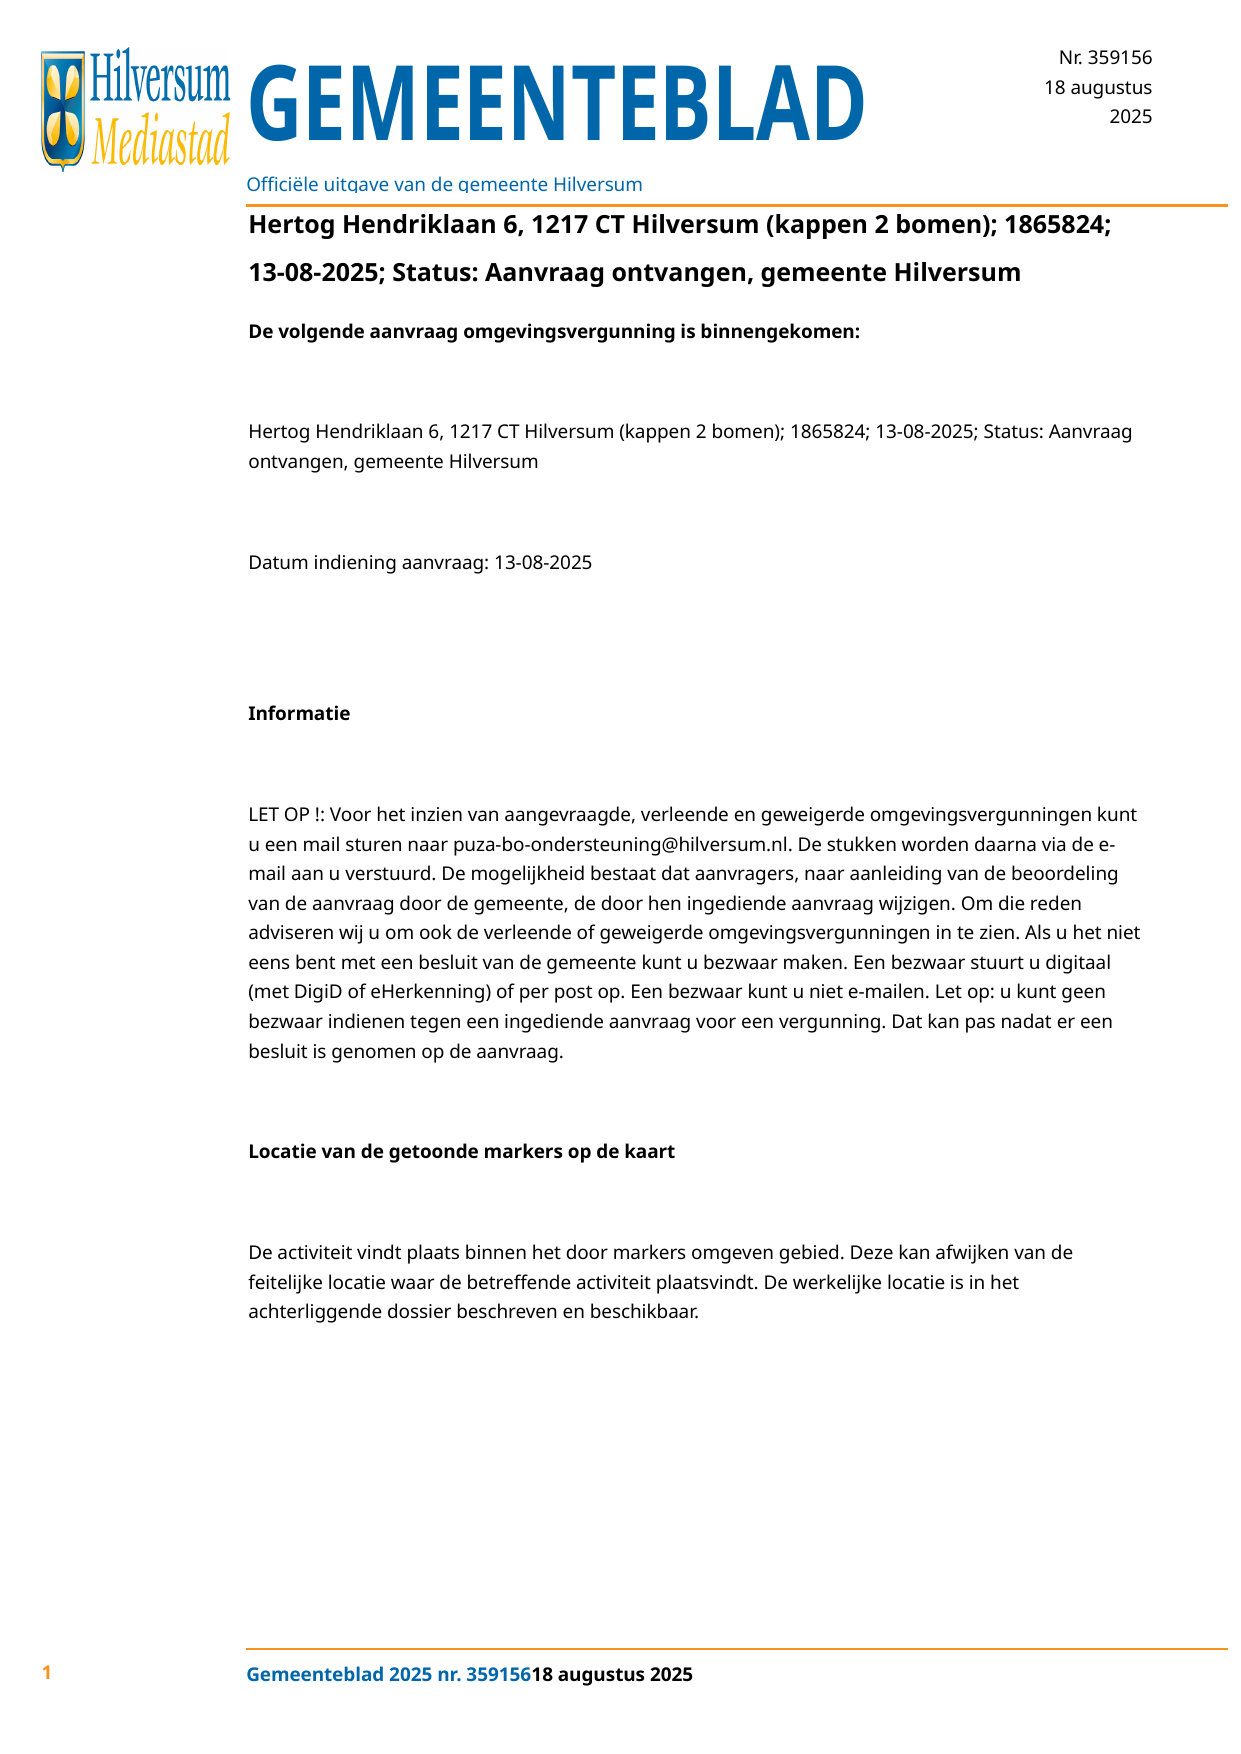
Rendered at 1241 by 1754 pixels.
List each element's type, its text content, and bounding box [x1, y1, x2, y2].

text Hertog Hendriklaan 6, 1217 CT Hilversum (kappen 2 bomen); 1865824; 13-08-2025; Status: Aanvraag ontvangen, gemeente Hilversum [248, 207, 1152, 288]
text De activiteit vindt plaats binnen het door markers omgeven gebied. Deze kan afwijken van de feitelijke locatie waar de betreffende activiteit plaatsvindt. De werkelijke locatie is in het achterliggende dossier beschreven en beschikbaar. [248, 1239, 1152, 1324]
text Informatie [248, 700, 1152, 726]
text De volgende aanvraag omgevingsvergunning is binnengekomen: [248, 318, 1152, 344]
text Datum indiening aanvraag: 13-08-2025 [248, 549, 1152, 575]
text Locatie van de getoonde markers op de kaart [248, 1139, 1152, 1164]
text Hertog Hendriklaan 6, 1217 CT Hilversum (kappen 2 bomen); 1865824; 13-08-2025; Status: Aanvraag ontvangen, gemeente Hilversum [248, 419, 1152, 474]
picture [41, 47, 231, 172]
text LET OP !: Voor het inzien van aangevraagde, verleende en geweigerde omgevingsvergunningen kunt u een mail sturen naar puza-bo-ondersteuning@hilversum.nl. De stukken worden daarna via de e-mail aan u verstuurd. De mogelijkheid bestaat dat aanvragers, naar aanleiding van de beoordeling van de aanvraag door de gemeente, de door hen ingediende aanvraag wijzigen. Om die reden adviseren wij u om ook de verleende of geweigerde omgevingsvergunningen in te zien. Als u het niet eens bent met een besluit van de gemeente kunt u bezwaar maken. Een bezwaar stuurt u digitaal (met DigiD of eHerkenning) of per post op. Een bezwaar kunt u niet e-mailen. Let op: u kunt geen bezwaar indienen tegen een ingediende aanvraag voor een vergunning. Dat kan pas nadat er een besluit is genomen op de aanvraag. [248, 801, 1152, 1064]
